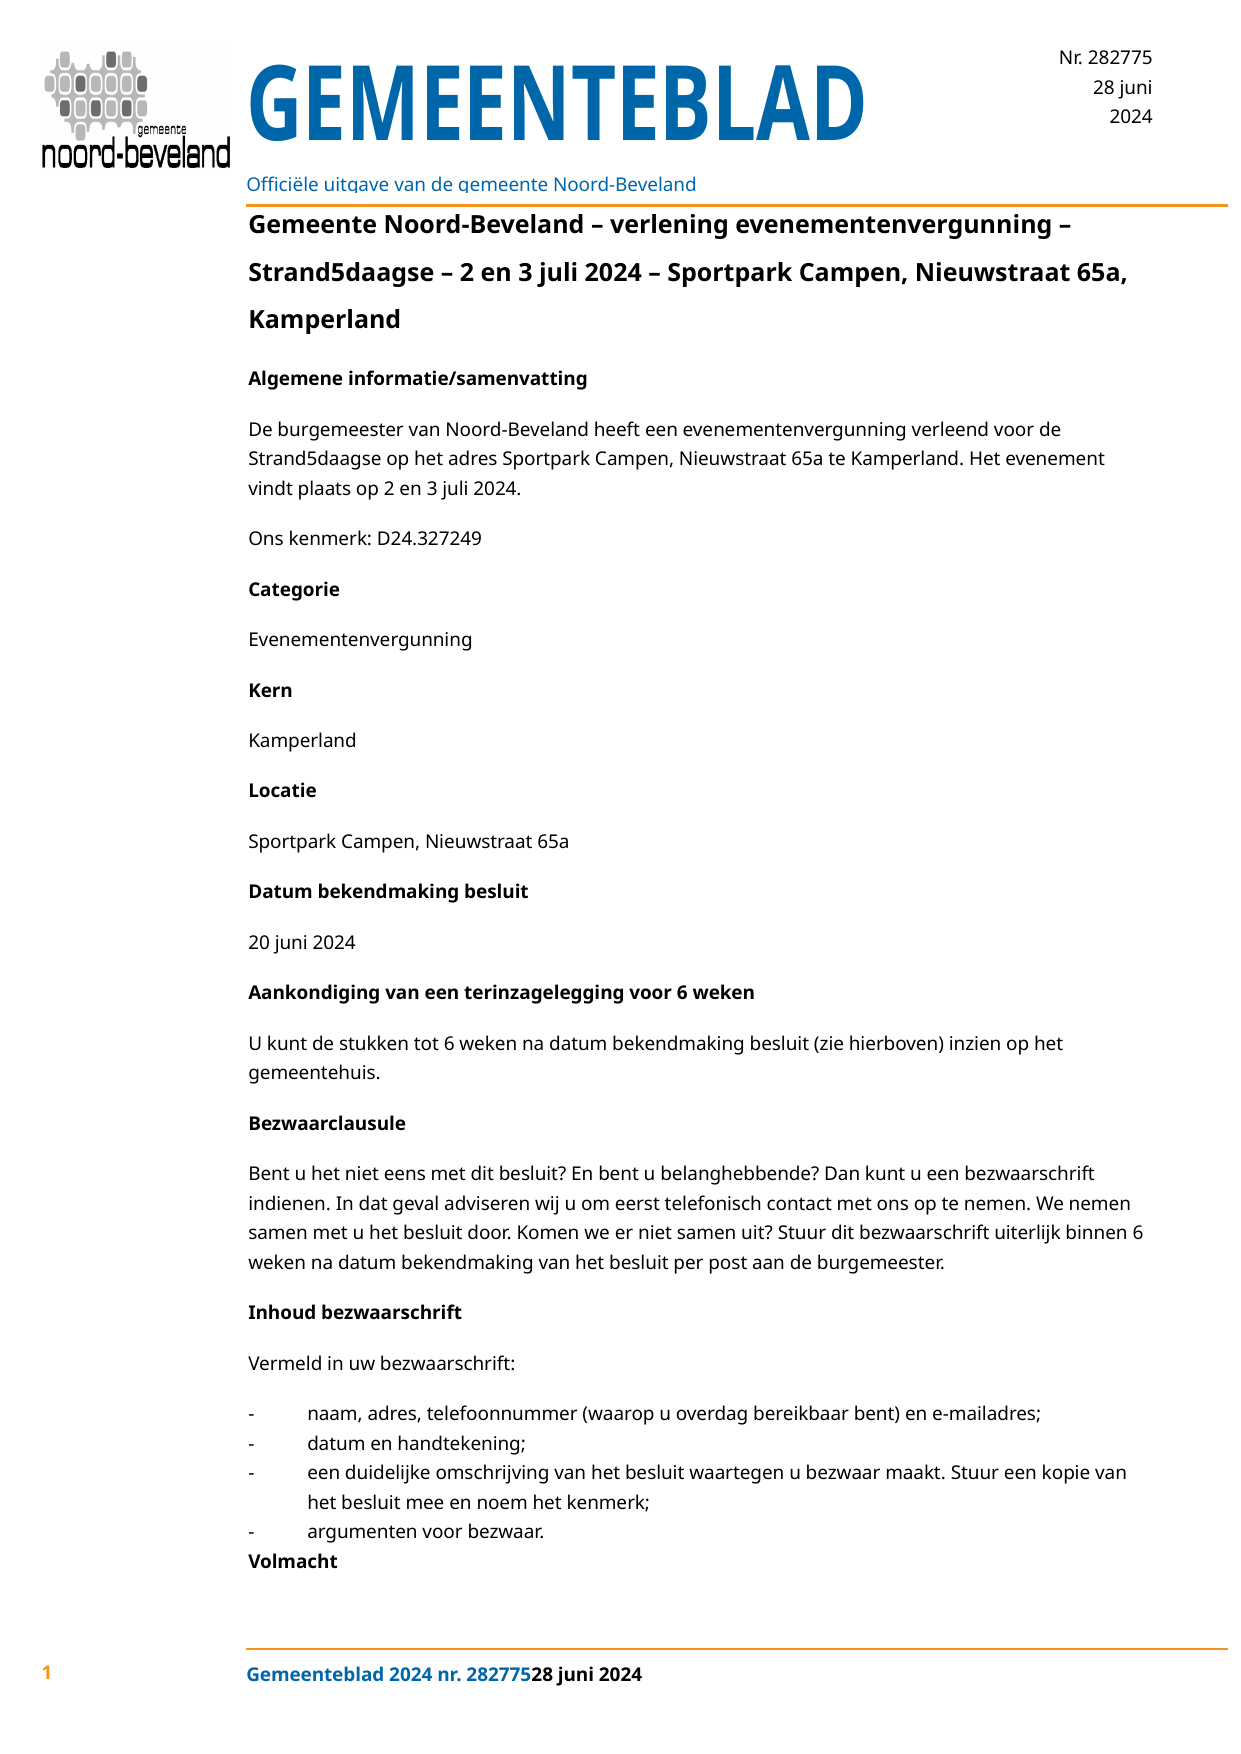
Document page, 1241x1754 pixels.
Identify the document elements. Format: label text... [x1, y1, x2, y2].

text Gemeente Noord-Beveland – verlening evenementenvergunning – Strand5daagse – 2 en 3 juli 2024 – Sportpark Campen, Nieuwstraat 65a, Kamperland [248, 207, 1152, 336]
text Vermeld in uw bezwaarschrift: [248, 1350, 1152, 1375]
text Aankondiging van een terinzagelegging voor 6 weken [248, 979, 1152, 1005]
text Locatie [248, 778, 1152, 803]
text Volmacht [248, 1548, 1152, 1574]
list naam, adres, telefoonnummer (waarop u overdag bereikbaar bent) en e-mailadres; [248, 1400, 1152, 1426]
text Ons kenmerk: D24.327249 [248, 526, 1152, 551]
picture [41, 47, 231, 172]
text Inhoud bezwaarschrift [248, 1299, 1152, 1325]
list een duidelijke omschrijving van het besluit waartegen u bezwaar maakt. Stuur een kopie van het besluit mee en noem het kenmerk; [248, 1459, 1152, 1514]
text Categorie [248, 576, 1152, 602]
text Datum bekendmaking besluit [248, 878, 1152, 904]
list datum en handtekening; [248, 1430, 1152, 1455]
text Kamperland [248, 727, 1152, 753]
text 20 juni 2024 [248, 929, 1152, 954]
text U kunt de stukken tot 6 weken na datum bekendmaking besluit (zie hierboven) inzien op het gemeentehuis. [248, 1030, 1152, 1085]
text Algemene informatie/samenvatting [248, 366, 1152, 391]
text Kern [248, 677, 1152, 702]
text Bezwaarclausule [248, 1110, 1152, 1135]
text De burgemeester van Noord-Beveland heeft een evenementenvergunning verleend voor de Strand5daagse op het adres Sportpark Campen, Nieuwstraat 65a te Kamperland. Het evenement vindt plaats op 2 en 3 juli 2024. [248, 416, 1152, 501]
text Bent u het niet eens met dit besluit? En bent u belanghebbende? Dan kunt u een bezwaarschrift indienen. In dat geval adviseren wij u om eerst telefonisch contact met ons op te nemen. We nemen samen met u het besluit door. Komen we er niet samen uit? Stuur dit bezwaarschrift uiterlijk binnen 6 weken na datum bekendmaking van het besluit per post aan de burgemeester. [248, 1160, 1152, 1274]
text Sportpark Campen, Nieuwstraat 65a [248, 828, 1152, 854]
list argumenten voor bezwaar. [248, 1518, 1152, 1544]
text Evenementenvergunning [248, 626, 1152, 652]
